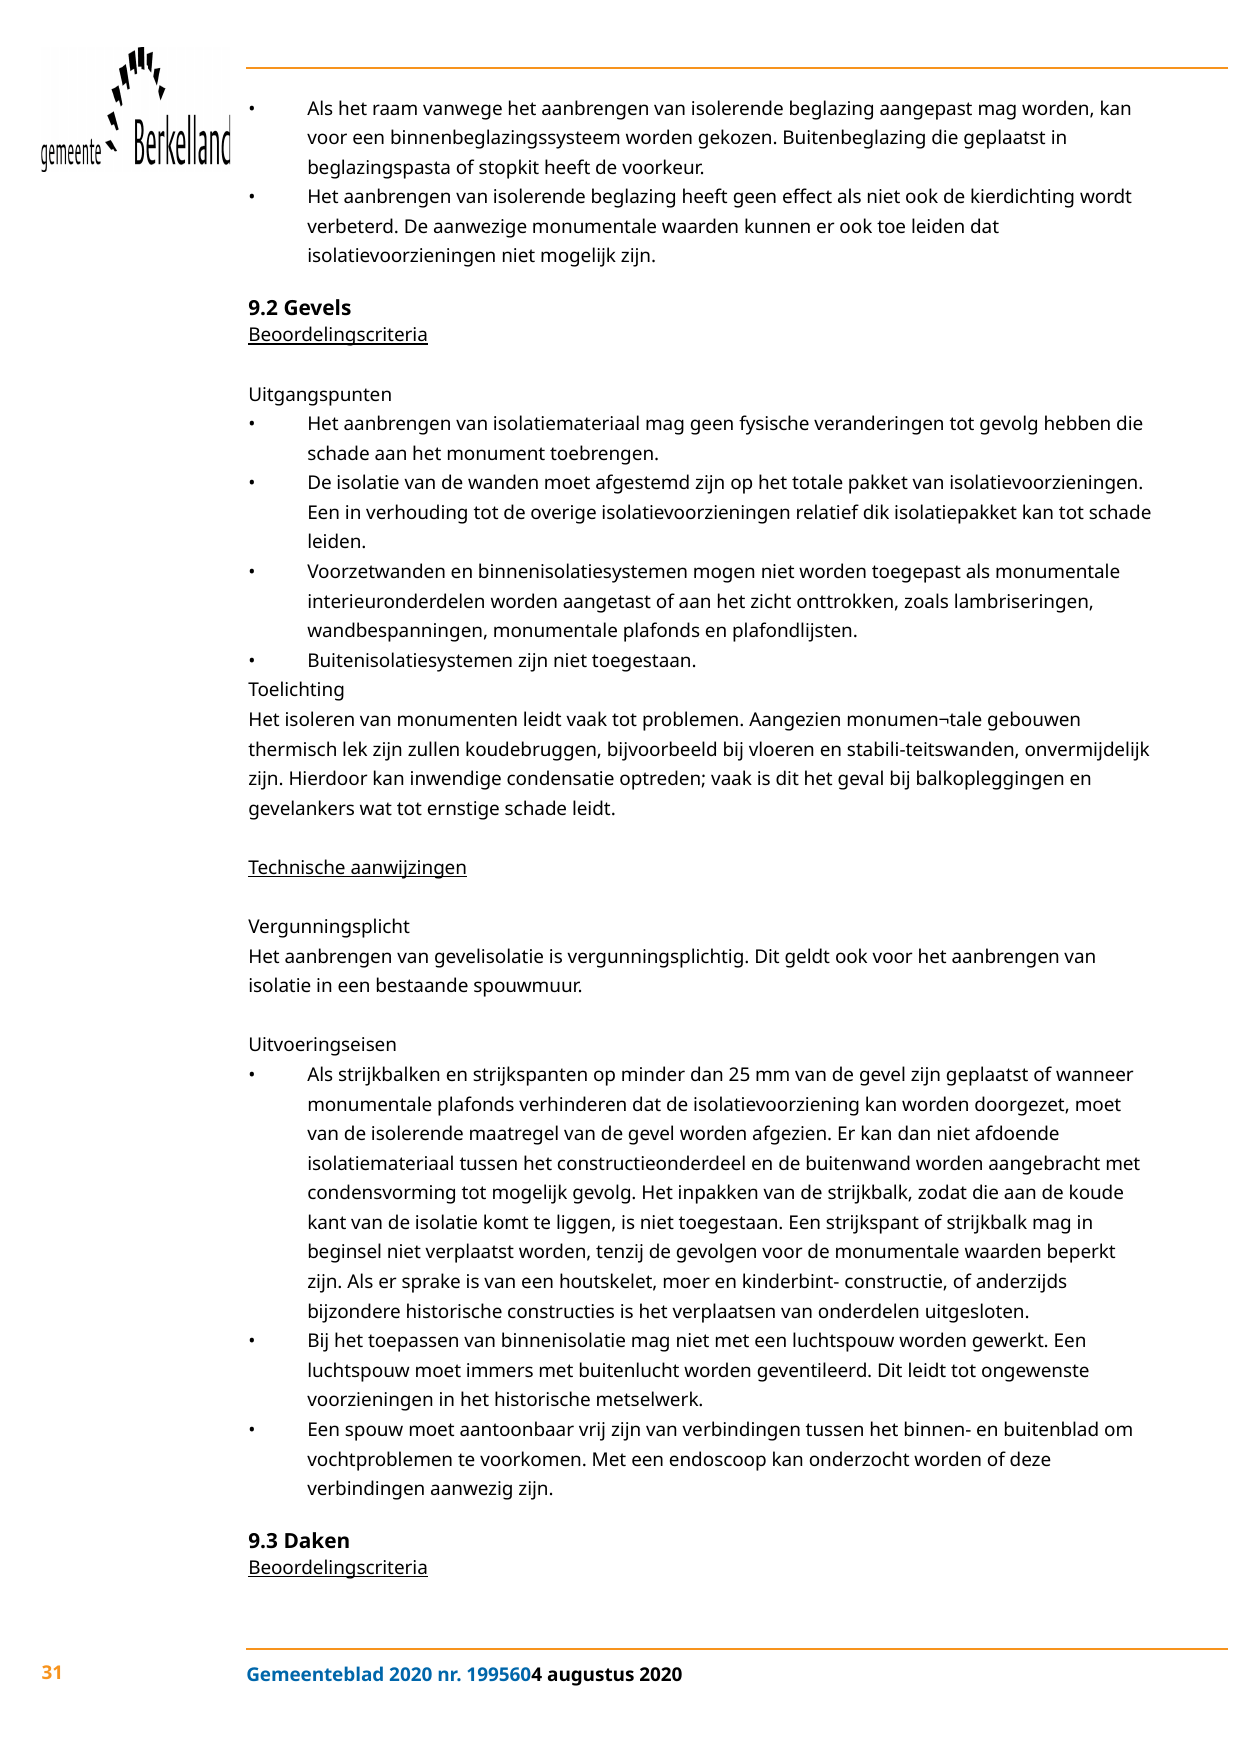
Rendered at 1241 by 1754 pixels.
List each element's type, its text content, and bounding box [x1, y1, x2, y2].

list Het aanbrengen van isolerende beglazing heeft geen effect als niet ook de kierdichting wordt verbeterd. De aanwezige monumentale waarden kunnen er ook toe leiden dat isolatievoorzieningen niet mogelijk zijn. [248, 183, 1152, 268]
text Vergunningsplicht [248, 913, 1152, 939]
list Buitenisolatiesystemen zijn niet toegestaan. [248, 647, 1152, 673]
picture [41, 47, 231, 172]
text Beoordelingscriteria [248, 1554, 1152, 1580]
text Het isoleren van monumenten leidt vaak tot problemen. Aangezien monumen¬tale gebouwen thermisch lek zijn zullen koudebruggen, bijvoorbeeld bij vloeren en stabili-teitswanden, onvermijdelijk zijn. Hierdoor kan inwendige condensatie optreden; vaak is dit het geval bij balkopleggingen en gevelankers wat tot ernstige schade leidt. [248, 706, 1152, 821]
text Uitgangspunten [248, 381, 1152, 406]
text Beoordelingscriteria [248, 322, 1152, 347]
text Toelichting [248, 677, 1152, 702]
list Als het raam vanwege het aanbrengen van isolerende beglazing aangepast mag worden, kan voor een binnenbeglazingssysteem worden gekozen. Buitenbeglazing die geplaatst in beglazingspasta of stopkit heeft de voorkeur. [248, 95, 1152, 180]
text 9.2 Gevels [248, 293, 1152, 322]
list Het aanbrengen van isolatiemateriaal mag geen fysische veranderingen tot gevolg hebben die schade aan het monument toebrengen. [248, 410, 1152, 466]
text Het aanbrengen van gevelisolatie is vergunningsplichtig. Dit geldt ook voor het aanbrengen van isolatie in een bestaande spouwmuur. [248, 943, 1152, 998]
text Technische aanwijzingen [248, 854, 1152, 880]
list Voorzetwanden en binnenisolatiesystemen mogen niet worden toegepast als monumentale interieuronderdelen worden aangetast of aan het zicht onttrokken, zoals lambriseringen, wandbespanningen, monumentale plafonds en plafondlijsten. [248, 558, 1152, 643]
text Uitvoeringseisen [248, 1032, 1152, 1057]
list Bij het toepassen van binnenisolatie mag niet met een luchtspouw worden gewerkt. Een luchtspouw moet immers met buitenlucht worden geventileerd. Dit leidt tot ongewenste voorzieningen in het historische metselwerk. [248, 1327, 1152, 1412]
text 9.3 Daken [248, 1526, 1152, 1554]
list Als strijkbalken en strijkspanten op minder dan 25 mm van de gevel zijn geplaatst of wanneer monumentale plafonds verhinderen dat de isolatievoorziening kan worden doorgezet, moet van de isolerende maatregel van de gevel worden afgezien. Er kan dan niet afdoende isolatiemateriaal tussen het constructieonderdeel en de buitenwand worden aangebracht met condensvorming tot mogelijk gevolg. Het inpakken van de strijkbalk, zodat die aan de koude kant van de isolatie komt te liggen, is niet toegestaan. Een strijkspant of strijkbalk mag in beginsel niet verplaatst worden, tenzij de gevolgen voor de monumentale waarden beperkt zijn. Als er sprake is van een houtskelet, moer en kinderbint- constructie, of anderzijds bijzondere historische constructies is het verplaatsen van onderdelen uitgesloten. [248, 1061, 1152, 1323]
list De isolatie van de wanden moet afgestemd zijn op het totale pakket van isolatievoorzieningen. Een in verhouding tot de overige isolatievoorzieningen relatief dik isolatiepakket kan tot schade leiden. [248, 469, 1152, 554]
list Een spouw moet aantoonbaar vrij zijn van verbindingen tussen het binnen- en buitenblad om vochtproblemen te voorkomen. Met een endoscoop kan onderzocht worden of deze verbindingen aanwezig zijn. [248, 1416, 1152, 1501]
